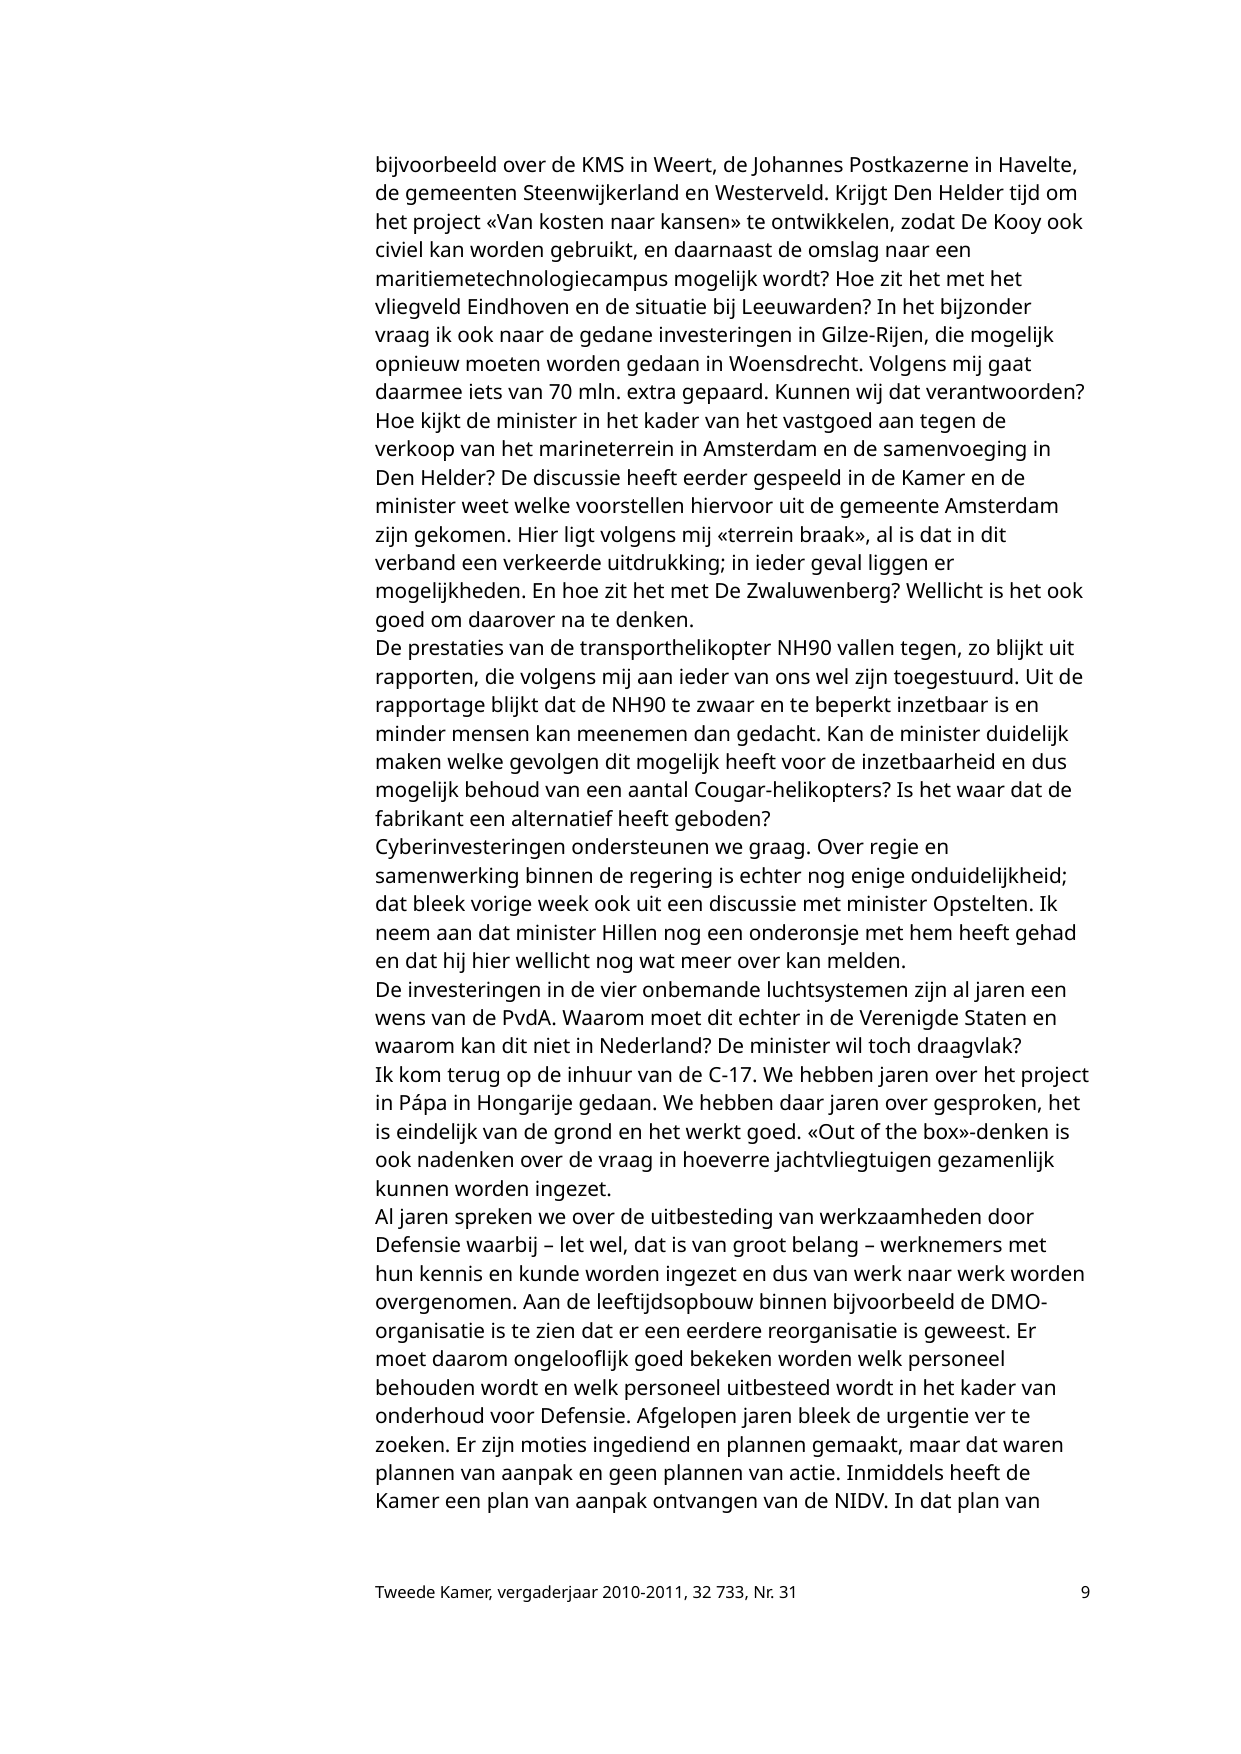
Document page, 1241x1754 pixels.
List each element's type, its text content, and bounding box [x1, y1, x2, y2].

text De prestaties van de transporthelikopter NH90 vallen tegen, zo blijkt uit rapporten, die volgens mij aan ieder van ons wel zijn toegestuurd. Uit de rapportage blijkt dat de NH90 te zwaar en te beperkt inzetbaar is en minder mensen kan meenemen dan gedacht. Kan de minister duidelijk maken welke gevolgen dit mogelijk heeft voor de inzetbaarheid en dus mogelijk behoud van een aantal Cougar-helikopters? Is het waar dat de fabrikant een alternatief heeft geboden? [375, 633, 1090, 832]
text bijvoorbeeld over de KMS in Weert, de Johannes Postkazerne in Havelte, de gemeenten Steenwijkerland en Westerveld. Krijgt Den Helder tijd om het project «Van kosten naar kansen» te ontwikkelen, zodat De Kooy ook civiel kan worden gebruikt, en daarnaast de omslag naar een maritiemetechnologiecampus mogelijk wordt? Hoe zit het met het vliegveld Eindhoven en de situatie bij Leeuwarden? In het bijzonder vraag ik ook naar de gedane investeringen in Gilze-Rijen, die mogelijk opnieuw moeten worden gedaan in Woensdrecht. Volgens mij gaat daarmee iets van 70 mln. extra gepaard. Kunnen wij dat verantwoorden? [375, 150, 1090, 406]
text De investeringen in de vier onbemande luchtsystemen zijn al jaren een wens van de PvdA. Waarom moet dit echter in de Verenigde Staten en waarom kan dit niet in Nederland? De minister wil toch draagvlak? [375, 975, 1090, 1060]
text Al jaren spreken we over de uitbesteding van werkzaamheden door Defensie waarbij – let wel, dat is van groot belang – werknemers met hun kennis en kunde worden ingezet en dus van werk naar werk worden overgenomen. Aan de leeftijdsopbouw binnen bijvoorbeeld de DMO-organisatie is te zien dat er een eerdere reorganisatie is geweest. Er moet daarom ongelooflijk goed bekeken worden welk personeel behouden wordt en welk personeel uitbesteed wordt in het kader van onderhoud voor Defensie. Afgelopen jaren bleek de urgentie ver te zoeken. Er zijn moties ingediend en plannen gemaakt, maar dat waren plannen van aanpak en geen plannen van actie. Inmiddels heeft de Kamer een plan van aanpak ontvangen van de NIDV. In dat plan van [375, 1202, 1090, 1515]
text Ik kom terug op de inhuur van de C-17. We hebben jaren over het project in Pápa in Hongarije gedaan. We hebben daar jaren over gesproken, het is eindelijk van de grond en het werkt goed. «Out of the box»-denken is ook nadenken over de vraag in hoeverre jachtvliegtuigen gezamenlijk kunnen worden ingezet. [375, 1060, 1090, 1202]
text Cyberinvesteringen ondersteunen we graag. Over regie en samenwerking binnen de regering is echter nog enige onduidelijkheid; dat bleek vorige week ook uit een discussie met minister Opstelten. Ik neem aan dat minister Hillen nog een onderonsje met hem heeft gehad en dat hij hier wellicht nog wat meer over kan melden. [375, 832, 1090, 975]
text Hoe kijkt de minister in het kader van het vastgoed aan tegen de verkoop van het marineterrein in Amsterdam en de samenvoeging in Den Helder? De discussie heeft eerder gespeeld in de Kamer en de minister weet welke voorstellen hiervoor uit de gemeente Amsterdam zijn gekomen. Hier ligt volgens mij «terrein braak», al is dat in dit verband een verkeerde uitdrukking; in ieder geval liggen er mogelijkheden. En hoe zit het met De Zwaluwenberg? Wellicht is het ook goed om daarover na te denken. [375, 406, 1090, 633]
